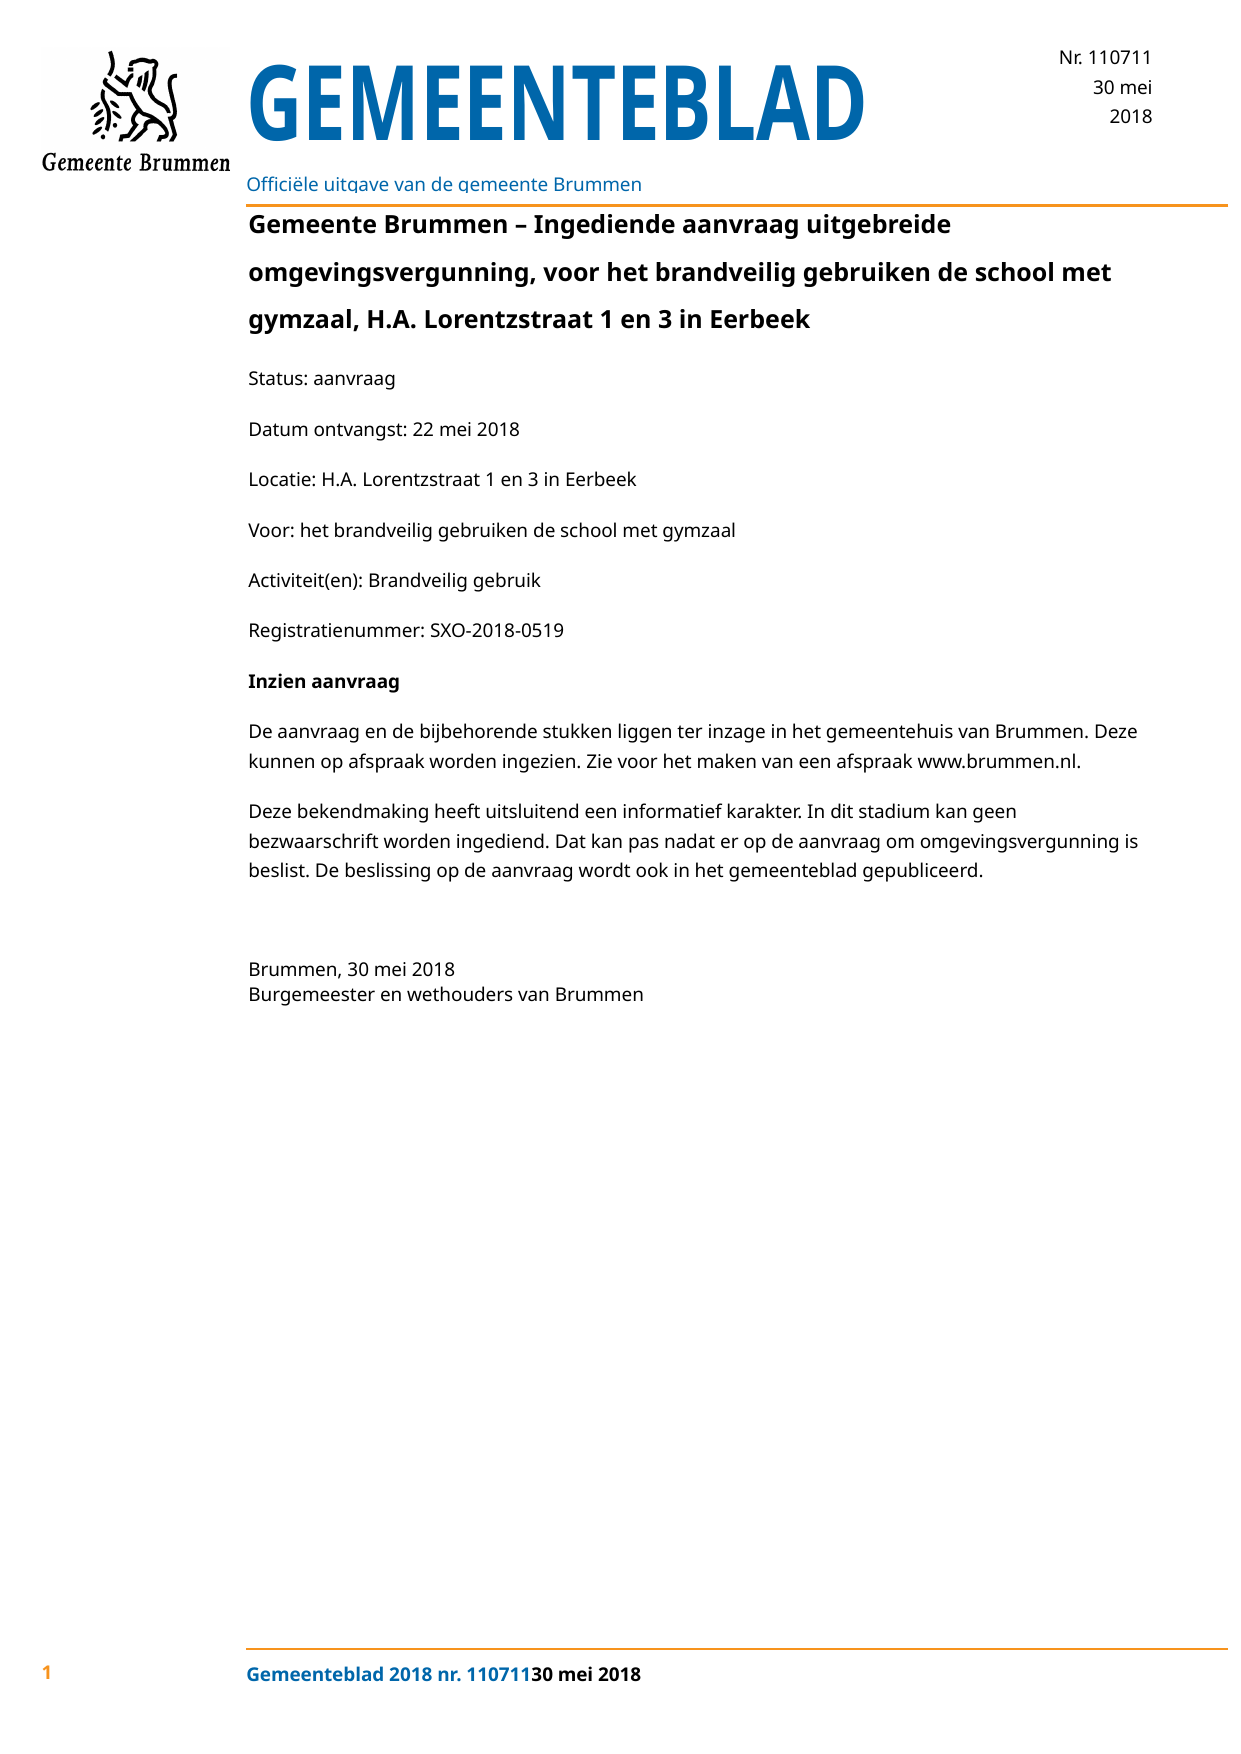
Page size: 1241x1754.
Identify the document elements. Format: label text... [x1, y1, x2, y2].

text Brummen, 30 mei 2018 [248, 956, 1152, 982]
text Status: aanvraag [248, 366, 1152, 391]
text Voor: het brandveilig gebruiken de school met gymzaal [248, 517, 1152, 542]
text Locatie: H.A. Lorentzstraat 1 en 3 in Eerbeek [248, 466, 1152, 492]
text De aanvraag en de bijbehorende stukken liggen ter inzage in het gemeentehuis van Brummen. Deze kunnen op afspraak worden ingezien. Zie voor het maken van een afspraak www.brummen.nl. [248, 718, 1152, 774]
text Inzien aanvraag [248, 668, 1152, 694]
text Activiteit(en): Brandveilig gebruik [248, 567, 1152, 593]
text Datum ontvangst: 22 mei 2018 [248, 416, 1152, 442]
text Deze bekendmaking heeft uitsluitend een informatief karakter. In dit stadium kan geen bezwaarschrift worden ingediend. Dat kan pas nadat er op de aanvraag om omgevingsvergunning is beslist. De beslissing op de aanvraag wordt ook in het gemeenteblad gepubliceerd. [248, 798, 1152, 883]
text Burgemeester en wethouders van Brummen [248, 982, 1152, 1007]
text Registratienummer: SXO-2018-0519 [248, 618, 1152, 643]
picture [41, 47, 231, 172]
text Gemeente Brummen – Ingediende aanvraag uitgebreide omgevingsvergunning, voor het brandveilig gebruiken de school met gymzaal, H.A. Lorentzstraat 1 en 3 in Eerbeek [248, 207, 1152, 336]
